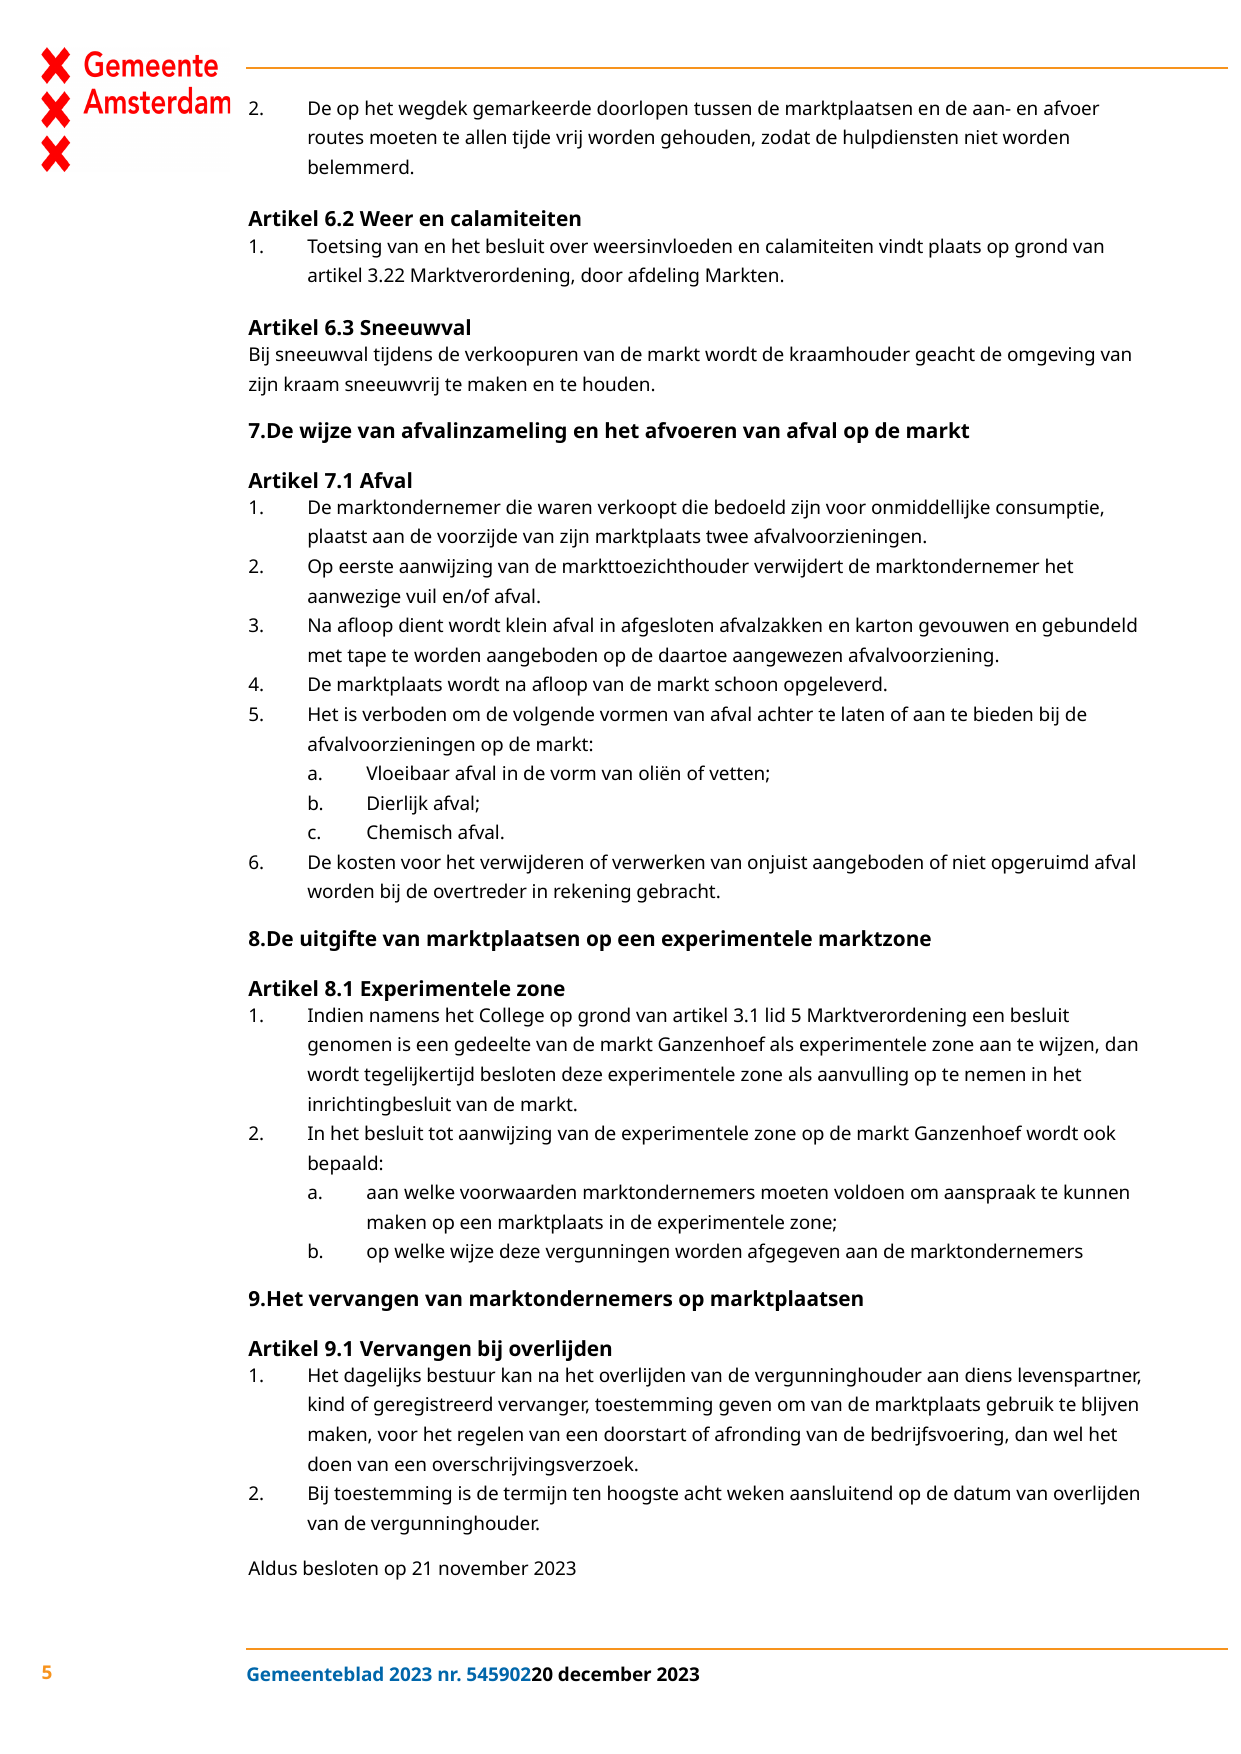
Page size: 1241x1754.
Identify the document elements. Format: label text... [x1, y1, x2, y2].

list Dierlijk afval; [307, 790, 1152, 816]
list op welke wijze deze vergunningen worden afgegeven aan de marktondernemers [307, 1239, 1152, 1264]
list Vloeibaar afval in de vorm van oliën of vetten; [307, 760, 1152, 786]
text Artikel 8.1 Experimentele zone [248, 974, 1152, 1002]
list Bij toestemming is de termijn ten hoogste acht weken aansluitend op de datum van overlijden van de vergunninghouder. [248, 1480, 1152, 1536]
text Bij sneeuwval tijdens de verkoopuren van de markt wordt de kraamhouder geacht de omgeving van zijn kraam sneeuwvrij te maken en te houden. [248, 341, 1152, 397]
text Artikel 7.1 Afval [248, 466, 1152, 494]
text 7.De wijze van afvalinzameling en het afvoeren van afval op de markt [248, 416, 1152, 445]
list Chemisch afval. [307, 819, 1152, 845]
list Het dagelijks bestuur kan na het overlijden van de vergunninghouder aan diens levenspartner, kind of geregistreerd vervanger, toestemming geven om van de marktplaats gebruik te blijven maken, voor het regelen van een doorstart of afronding van de bedrijfsvoering, dan wel het doen van een overschrijvingsverzoek. [248, 1362, 1152, 1477]
list De op het wegdek gemarkeerde doorlopen tussen de marktplaatsen en de aan- en afvoer routes moeten te allen tijde vrij worden gehouden, zodat de hulpdiensten niet worden belemmerd. [248, 95, 1152, 180]
list Toetsing van en het besluit over weersinvloeden en calamiteiten vindt plaats op grond van artikel 3.22 Marktverordening, door afdeling Markten. [248, 233, 1152, 288]
list aan welke voorwaarden marktondernemers moeten voldoen om aanspraak te kunnen maken op een marktplaats in de experimentele zone; [307, 1179, 1152, 1235]
list De kosten voor het verwijderen of verwerken van onjuist aangeboden of niet opgeruimd afval worden bij de overtreder in rekening gebracht. [248, 849, 1152, 904]
list Indien namens het College op grond van artikel 3.1 lid 5 Marktverordening een besluit genomen is een gedeelte van de markt Ganzenhoef als experimentele zone aan te wijzen, dan wordt tegelijkertijd besloten deze experimentele zone als aanvulling op te nemen in het inrichtingbesluit van de markt. [248, 1002, 1152, 1117]
list Na afloop dient wordt klein afval in afgesloten afvalzakken en karton gevouwen en gebundeld met tape te worden aangeboden op de daartoe aangewezen afvalvoorziening. [248, 612, 1152, 668]
text Artikel 6.2 Weer en calamiteiten [248, 204, 1152, 233]
list De marktplaats wordt na afloop van de markt schoon opgeleverd. [248, 672, 1152, 697]
text Artikel 6.3 Sneeuwval [248, 313, 1152, 341]
list Op eerste aanwijzing van de markttoezichthouder verwijdert de marktondernemer het aanwezige vuil en/of afval. [248, 553, 1152, 609]
text Aldus besloten op 21 november 2023 [248, 1556, 1152, 1581]
text 9.Het vervangen van marktondernemers op marktplaatsen [248, 1284, 1152, 1313]
list In het besluit tot aanwijzing van de experimentele zone op de markt Ganzenhoef wordt ook bepaald: [248, 1120, 1152, 1176]
list De marktondernemer die waren verkoopt die bedoeld zijn voor onmiddellijke consumptie, plaatst aan de voorzijde van zijn marktplaats twee afvalvoorzieningen. [248, 494, 1152, 549]
list Het is verboden om de volgende vormen van afval achter te laten of aan te bieden bij de afvalvoorzieningen op de markt: [248, 701, 1152, 757]
text Artikel 9.1 Vervangen bij overlijden [248, 1334, 1152, 1362]
text 8.De uitgifte van marktplaatsen op een experimentele marktzone [248, 924, 1152, 953]
picture [41, 47, 231, 172]
